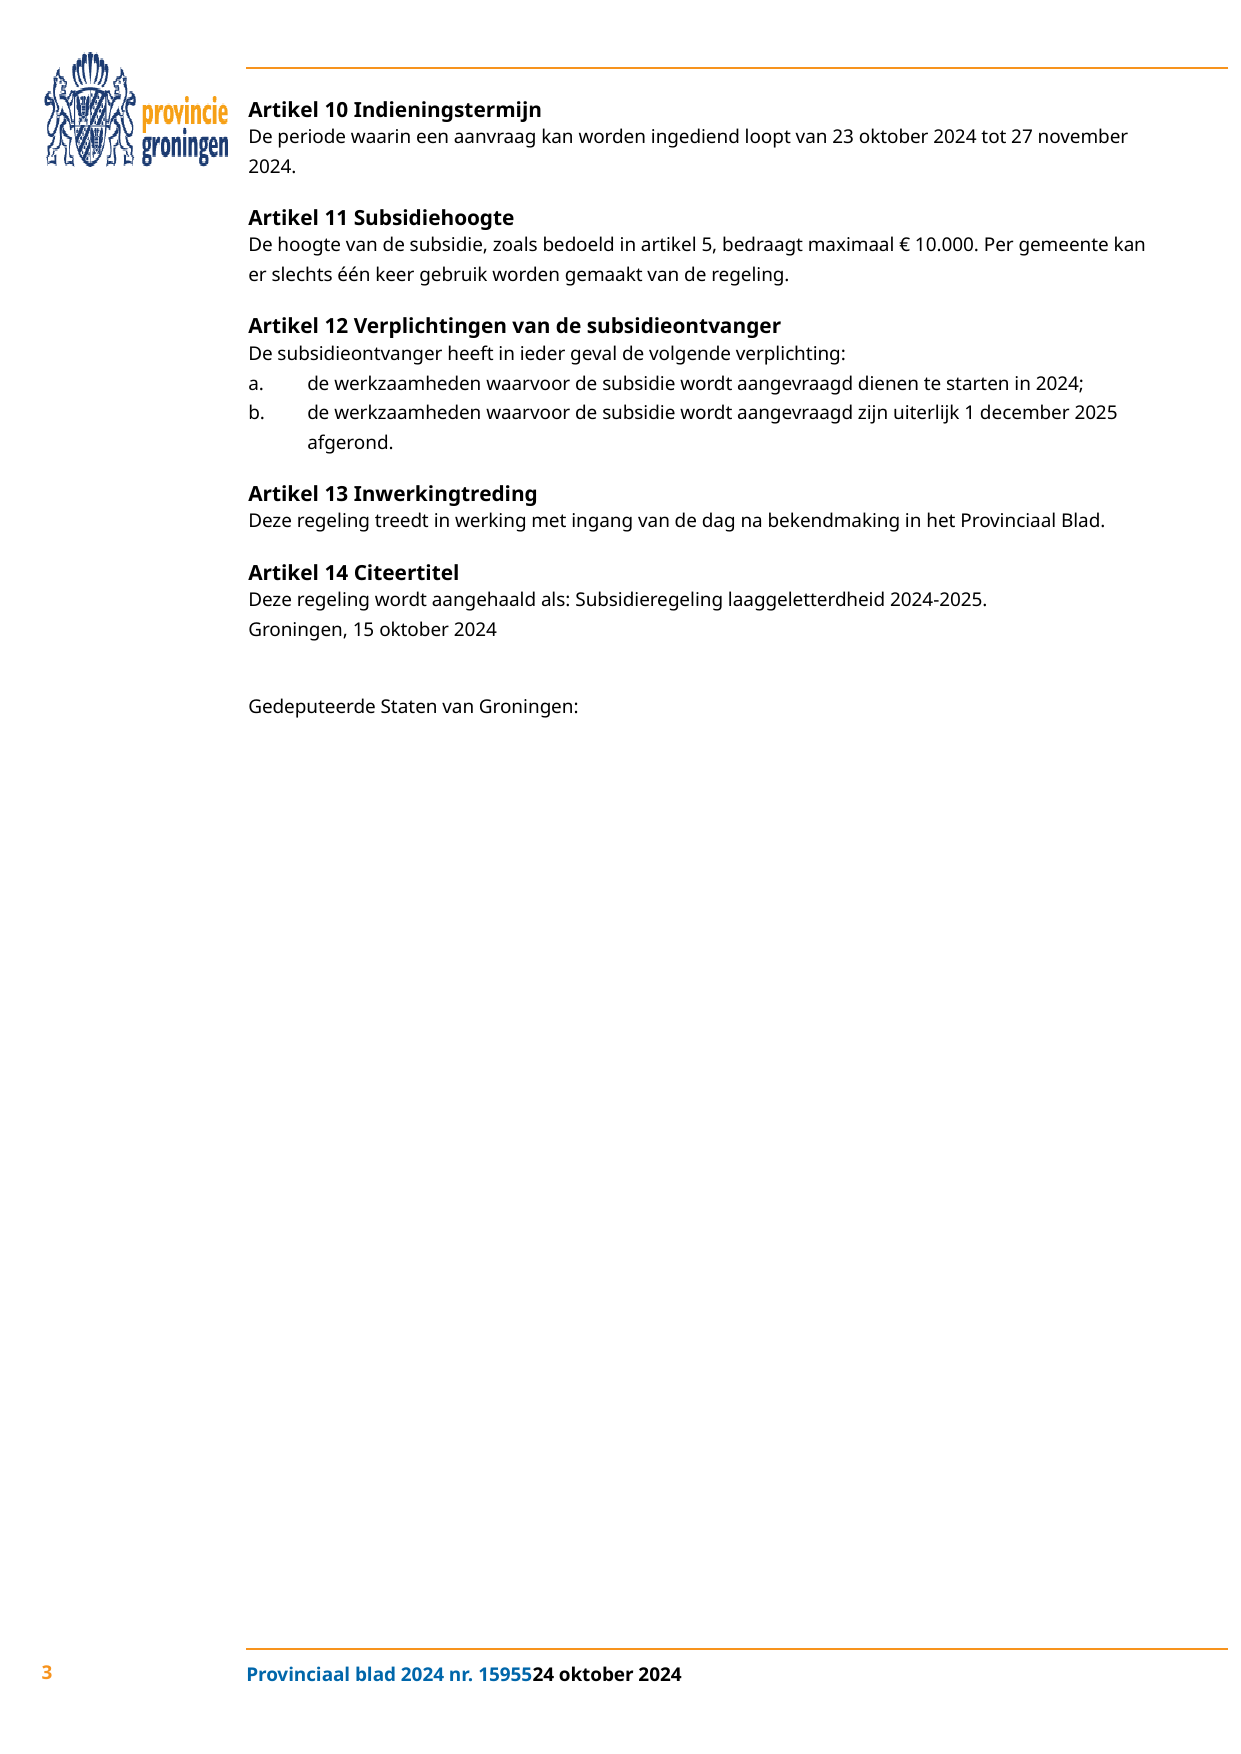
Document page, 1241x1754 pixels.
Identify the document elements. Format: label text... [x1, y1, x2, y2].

text Deze regeling wordt aangehaald als: Subsidieregeling laaggeletterdheid 2024-2025. [248, 587, 1152, 612]
text Artikel 13 Inwerkingtreding [248, 479, 1152, 508]
text De subsidieontvanger heeft in ieder geval de volgende verplichting: [248, 340, 1152, 366]
text Deze regeling treedt in werking met ingang van de dag na bekendmaking in het Provinciaal Blad. [248, 508, 1152, 533]
text Groningen, 15 oktober 2024 [248, 616, 1152, 642]
text De hoogte van de subsidie, zoals bedoeld in artikel 5, bedraagt maximaal € 10.000. Per gemeente kan er slechts één keer gebruik worden gemaakt van de regeling. [248, 232, 1152, 287]
text Artikel 10 Indieningstermijn [248, 95, 1152, 123]
text Artikel 14 Citeertitel [248, 558, 1152, 587]
text Artikel 12 Verplichtingen van de subsidieontvanger [248, 312, 1152, 340]
text Gedeputeerde Staten van Groningen: [248, 693, 1152, 719]
picture [41, 47, 231, 172]
text De periode waarin een aanvraag kan worden ingediend loopt van 23 oktober 2024 tot 27 november 2024. [248, 123, 1152, 178]
list de werkzaamheden waarvoor de subsidie wordt aangevraagd dienen te starten in 2024; [248, 370, 1152, 395]
list de werkzaamheden waarvoor de subsidie wordt aangevraagd zijn uiterlijk 1 december 2025 afgerond. [248, 399, 1152, 454]
text Artikel 11 Subsidiehoogte [248, 203, 1152, 232]
